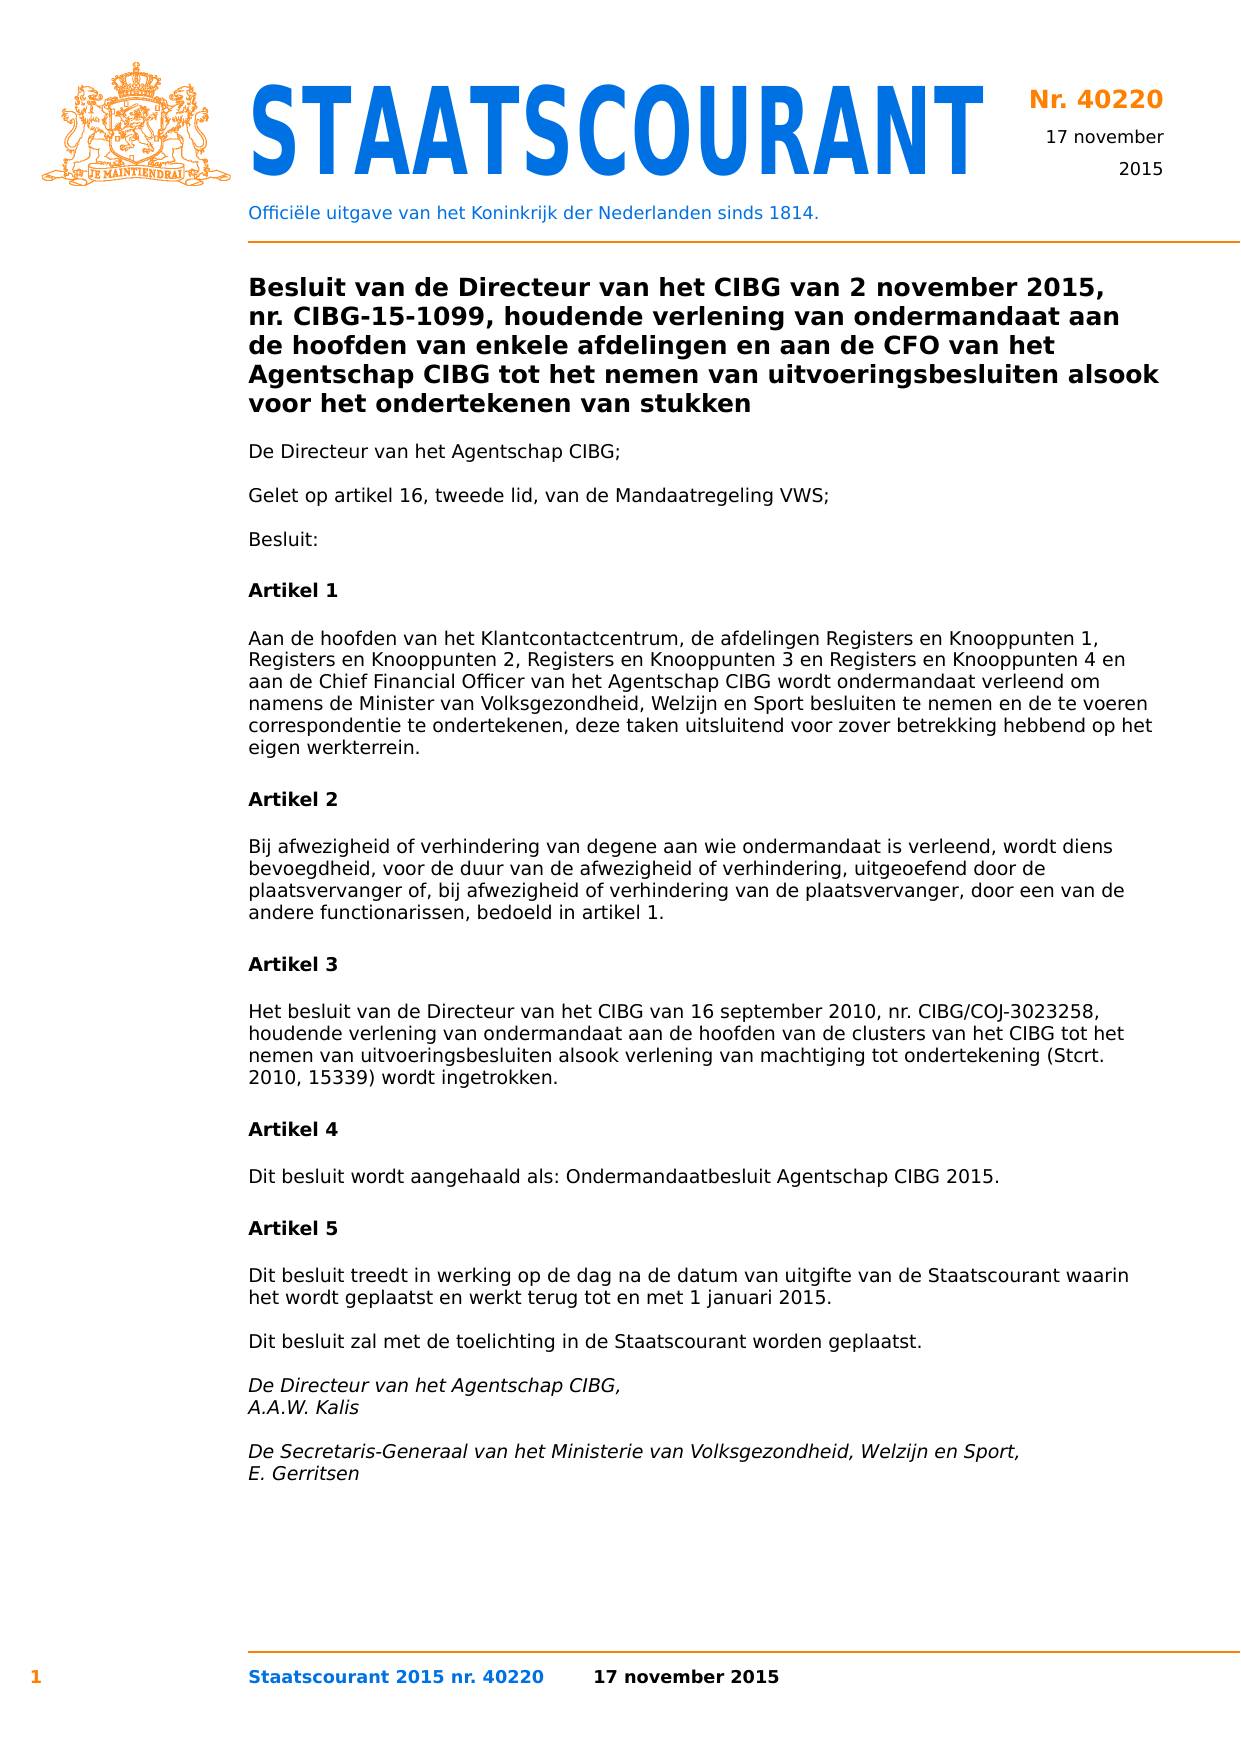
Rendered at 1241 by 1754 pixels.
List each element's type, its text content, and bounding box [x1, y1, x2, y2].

table_cell 17 november [998, 121, 1240, 153]
subtitle Artikel 5 [248, 1218, 1163, 1240]
text Dit besluit treedt in werking op de dag na de datum van uitgifte van de Staatscourant waarin het wordt geplaatst en werkt terug tot en met 1 januari 2015. [248, 1265, 1163, 1309]
subtitle Artikel 1 [248, 580, 1163, 602]
table_cell 2015 [998, 153, 1240, 203]
text Dit besluit wordt aangehaald als: Ondermandaatbesluit Agentschap CIBG 2015. [248, 1166, 1163, 1188]
text Dit besluit zal met de toelichting in de Staatscourant worden geplaatst. [248, 1331, 1163, 1353]
text De Secretaris-Generaal van het Ministerie van Volksgezondheid, Welzijn en Sport, E. Gerritsen [248, 1441, 1163, 1484]
subtitle Besluit van de Directeur van het CIBG van 2 november 2015, nr. CIBG-15-1099, houdende verlening van ondermandaat aan de hoofden van enkele afdelingen en aan de CFO van het Agentschap CIBG tot het nemen van uitvoeringsbesluiten alsook voor het ondertekenen van stukken [248, 273, 1163, 419]
table_header Nr. 40220 [998, 62, 1240, 121]
text Besluit: [248, 528, 1163, 550]
picture [41, 62, 231, 186]
text Bij afwezigheid of verhindering van degene aan wie ondermandaat is verleend, wordt diens bevoegdheid, voor de duur van de afwezigheid of verhindering, uitgeoefend door de plaatsvervanger of, bij afwezigheid of verhindering van de plaatsvervanger, door een van de andere functionarissen, bedoeld in artikel 1. [248, 836, 1163, 924]
table_header STAATSCOURANT [248, 62, 998, 203]
text Gelet op artikel 16, tweede lid, van de Mandaatregeling VWS; [248, 484, 1163, 507]
table_header [25, 62, 248, 241]
text Het besluit van de Directeur van het CIBG van 16 september 2010, nr. CIBG/COJ-3023258, houdende verlening van ondermandaat aan de hoofden van de clusters van het CIBG tot het nemen van uitvoeringsbesluiten alsook verlening van machtiging tot ondertekening (Stcrt. 2010, 15339) wordt ingetrokken. [248, 1001, 1163, 1089]
text Aan de hoofden van het Klantcontactcentrum, de afdelingen Registers en Knooppunten 1, Registers en Knooppunten 2, Registers en Knooppunten 3 en Registers en Knooppunten 4 en aan de Chief Financial Officer van het Agentschap CIBG wordt ondermandaat verleend om namens de Minister van Volksgezondheid, Welzijn en Sport besluiten te nemen en de te voeren correspondentie te ondertekenen, deze taken uitsluitend voor zover betrekking hebbend op het eigen werkterrein. [248, 627, 1163, 759]
subtitle Artikel 3 [248, 954, 1163, 976]
subtitle Artikel 2 [248, 789, 1163, 811]
subtitle Artikel 4 [248, 1119, 1163, 1141]
text De Directeur van het Agentschap CIBG, A.A.W. Kalis [248, 1375, 1163, 1419]
text De Directeur van het Agentschap CIBG; [248, 441, 1163, 463]
table_cell Officiële uitgave van het Koninkrijk der Nederlanden sinds 1814. [248, 203, 1240, 241]
